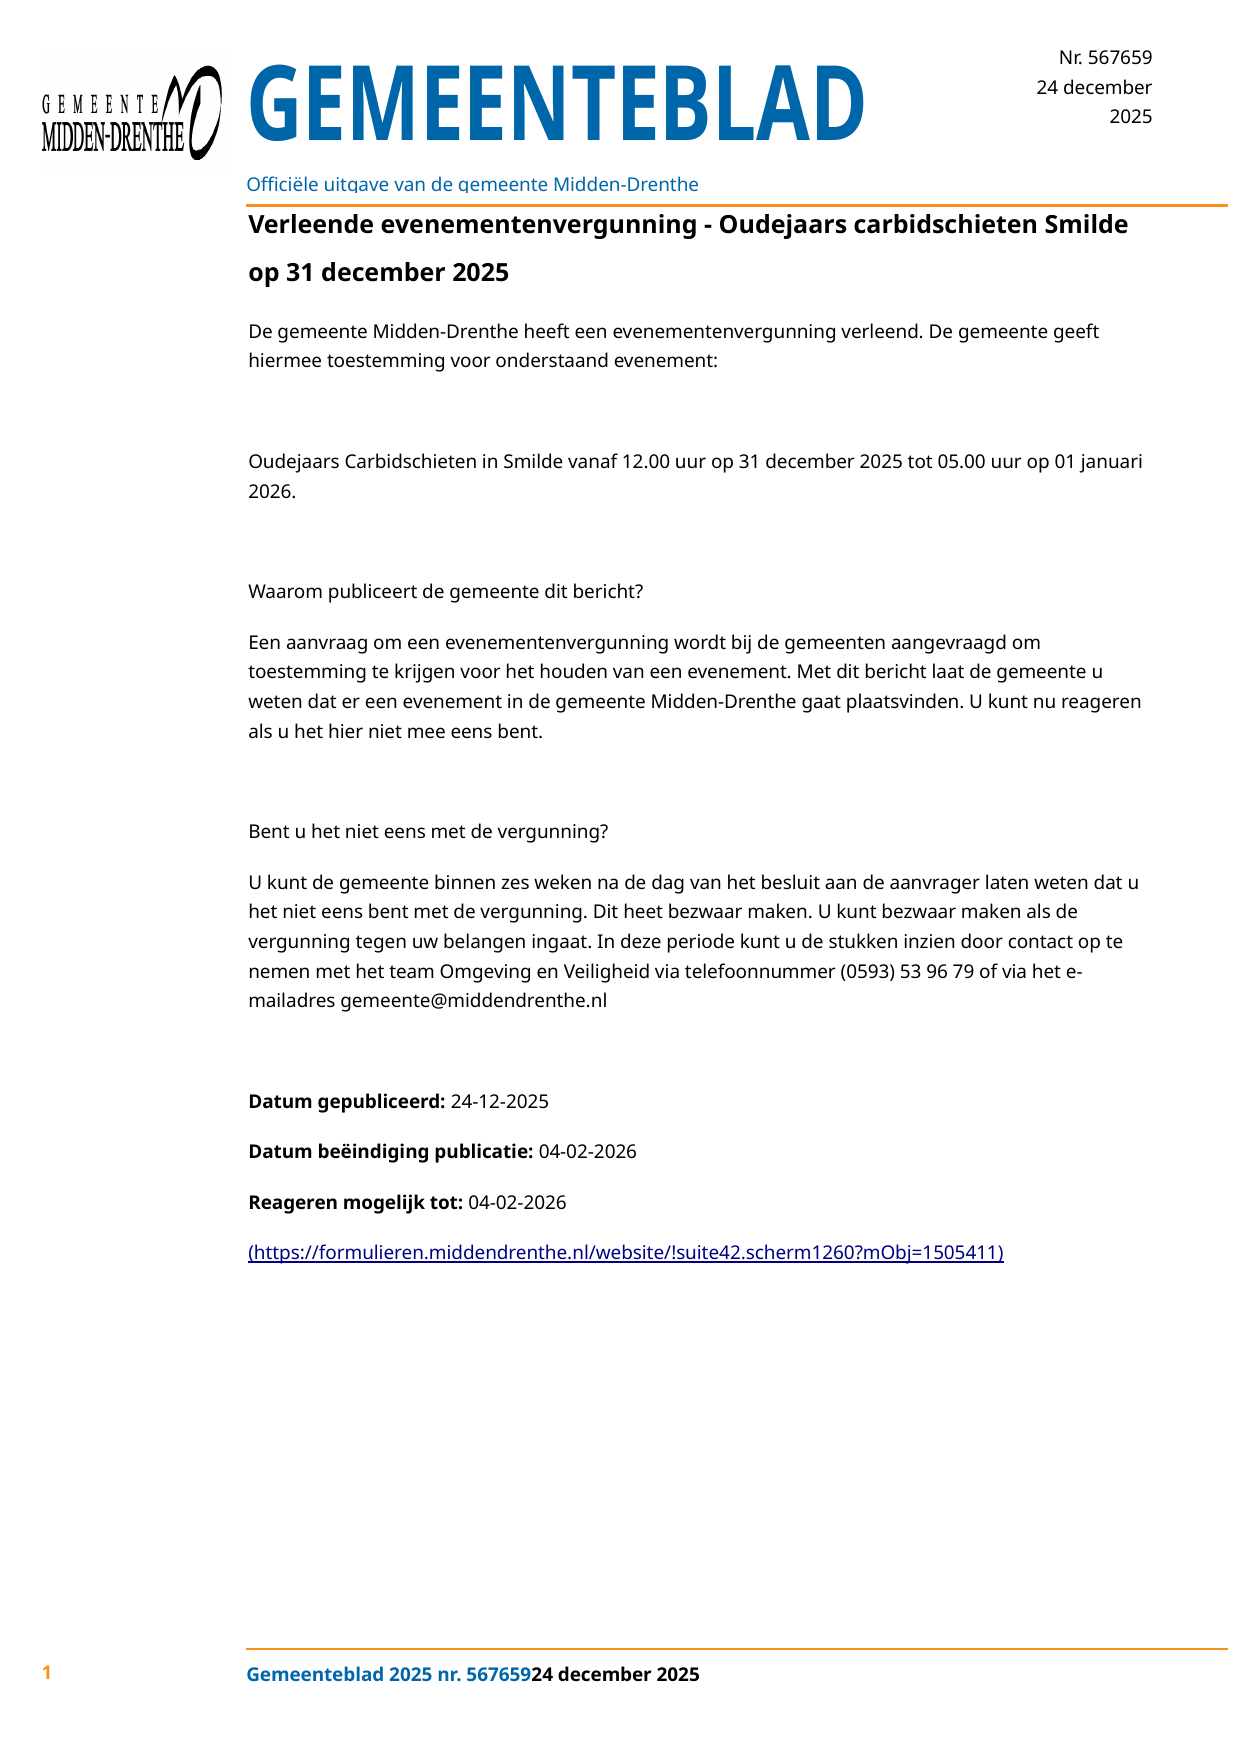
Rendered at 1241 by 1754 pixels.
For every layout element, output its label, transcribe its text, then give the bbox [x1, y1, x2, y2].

picture [41, 47, 231, 172]
text Datum gepubliceerd: 24-12-2025 [248, 1088, 1152, 1114]
text Een aanvraag om een evenementenvergunning wordt bij de gemeenten aangevraagd om toestemming te krijgen voor het houden van een evenement. Met dit bericht laat de gemeente u weten dat er een evenement in de gemeente Midden-Drenthe gaat plaatsvinden. U kunt nu reageren als u het hier niet mee eens bent. [248, 629, 1152, 744]
text Oudejaars Carbidschieten in Smilde vanaf 12.00 uur op 31 december 2025 tot 05.00 uur op 01 januari 2026. [248, 448, 1152, 504]
text (https://formulieren.middendrenthe.nl/website/!suite42.scherm1260?mObj=1505411) [248, 1239, 1152, 1265]
text Bent u het niet eens met de vergunning? [248, 819, 1152, 844]
text Datum beëindiging publicatie: 04-02-2026 [248, 1139, 1152, 1164]
text De gemeente Midden-Drenthe heeft een evenementenvergunning verleend. De gemeente geeft hiermee toestemming voor onderstaand evenement: [248, 318, 1152, 373]
text Verleende evenementenvergunning - Oudejaars carbidschieten Smilde op 31 december 2025 [248, 207, 1152, 288]
text Reageren mogelijk tot: 04-02-2026 [248, 1189, 1152, 1215]
text U kunt de gemeente binnen zes weken na de dag van het besluit aan de aanvrager laten weten dat u het niet eens bent met de vergunning. Dit heet bezwaar maken. U kunt bezwaar maken als de vergunning tegen uw belangen ingaat. In deze periode kunt u de stukken inzien door contact op te nemen met het team Omgeving en Veiligheid via telefoonnummer (0593) 53 96 79 of via het e-mailadres gemeente@middendrenthe.nl [248, 869, 1152, 1013]
text Waarom publiceert de gemeente dit bericht? [248, 579, 1152, 604]
